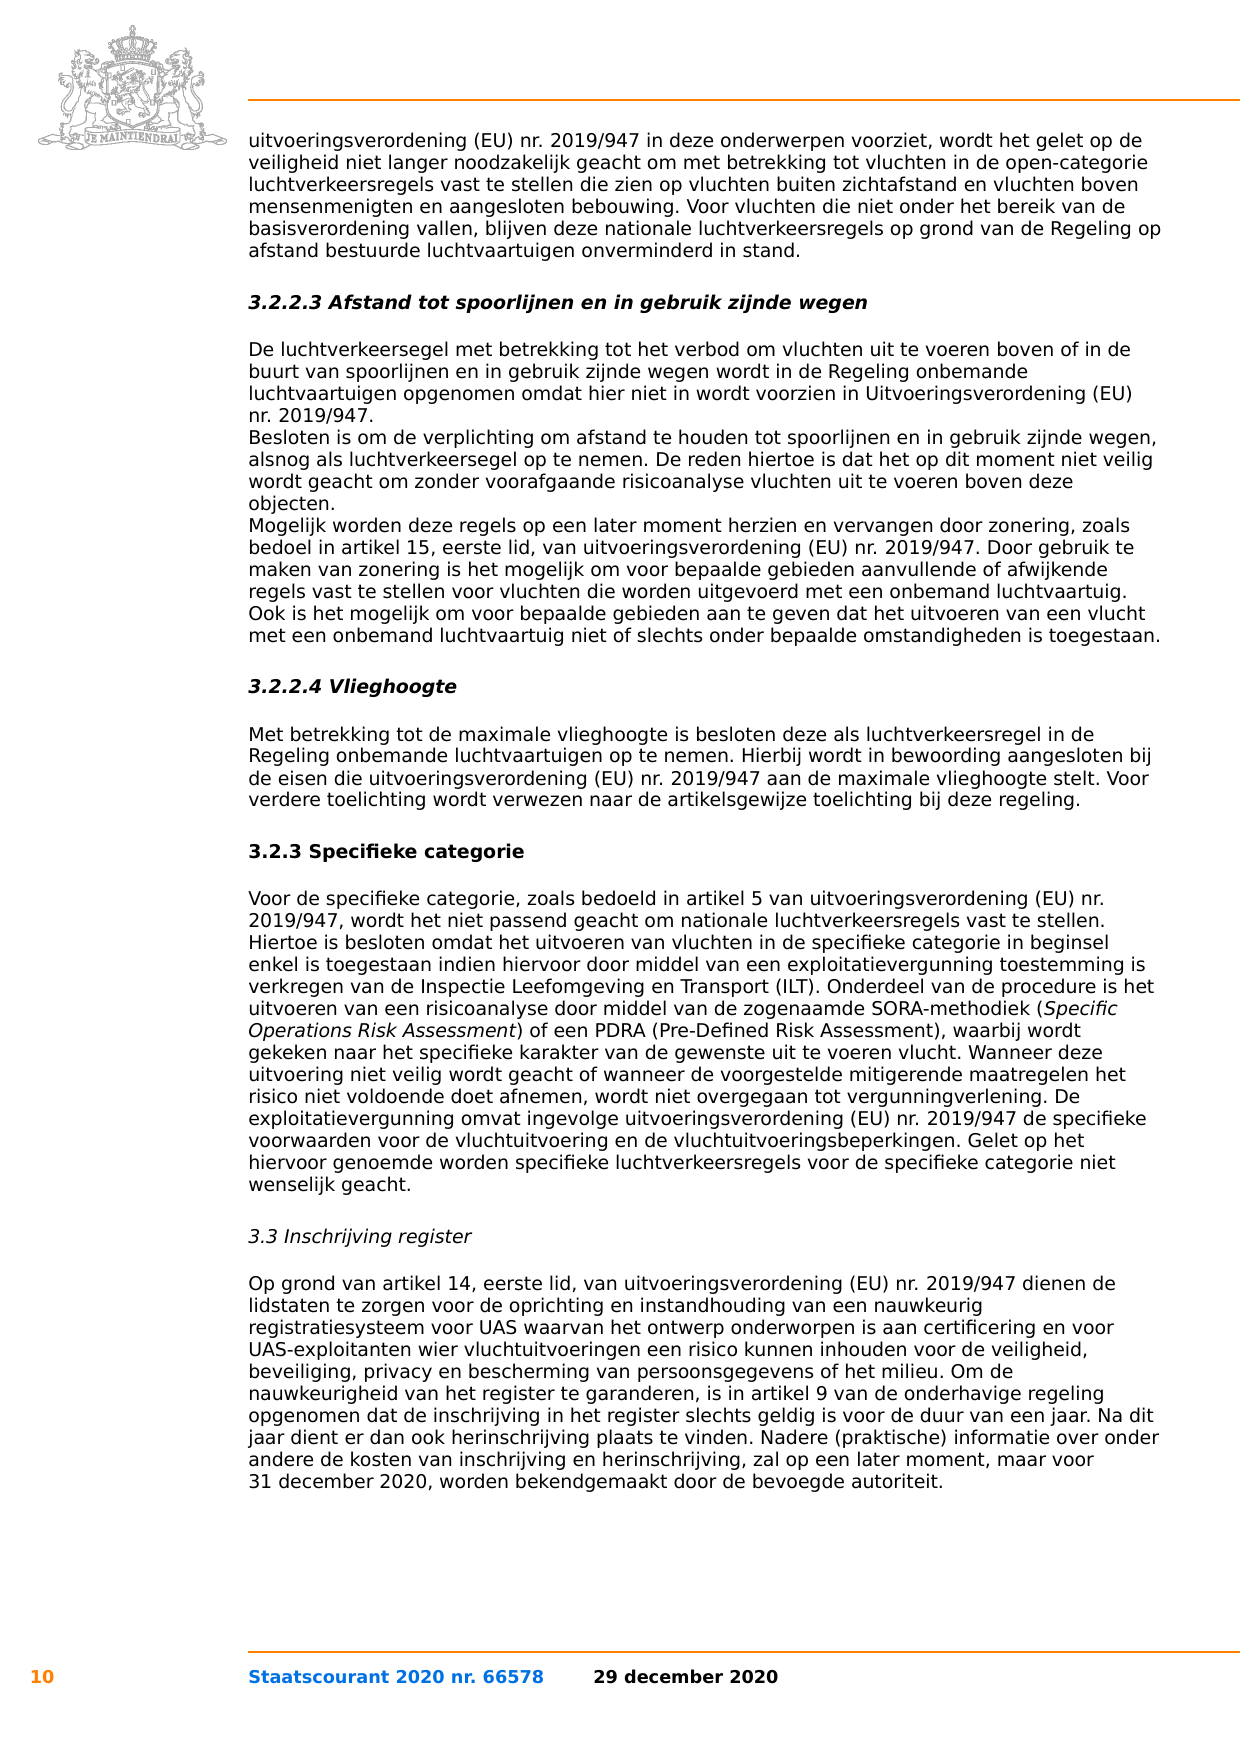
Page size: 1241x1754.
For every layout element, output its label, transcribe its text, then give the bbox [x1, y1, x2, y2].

subtitle 3.3 Inschrijving register [248, 1226, 1163, 1248]
text Met betrekking tot de maximale vlieghoogte is besloten deze als luchtverkeersregel in de Regeling onbemande luchtvaartuigen op te nemen. Hierbij wordt in bewoording aangesloten bij de eisen die uitvoeringsverordening (EU) nr. 2019/947 aan de maximale vlieghoogte stelt. Voor verdere toelichting wordt verwezen naar de artikelsgewijze toelichting bij deze regeling. [248, 723, 1163, 811]
text Op grond van artikel 14, eerste lid, van uitvoeringsverordening (EU) nr. 2019/947 dienen de lidstaten te zorgen voor de oprichting en instandhouding van een nauwkeurig registratiesysteem voor UAS waarvan het ontwerp onderworpen is aan certificering en voor UAS-exploitanten wier vluchtuitvoeringen een risico kunnen inhouden voor de veiligheid, beveiliging, privacy en bescherming van persoonsgegevens of het milieu. Om de nauwkeurigheid van het register te garanderen, is in artikel 9 van de onderhavige regeling opgenomen dat de inschrijving in het register slechts geldig is voor de duur van een jaar. Na dit jaar dient er dan ook herinschrijving plaats te vinden. Nadere (praktische) informatie over onder andere de kosten van inschrijving en herinschrijving, zal op een later moment, maar voor 31 december 2020, worden bekendgemaakt door de bevoegde autoriteit. [248, 1273, 1163, 1493]
picture [38, 25, 227, 150]
subtitle 3.2.2.3 Afstand tot spoorlijnen en in gebruik zijnde wegen [248, 292, 1163, 314]
text Voor de specifieke categorie, zoals bedoeld in artikel 5 van uitvoeringsverordening (EU) nr. 2019/947, wordt het niet passend geacht om nationale luchtverkeersregels vast te stellen. Hiertoe is besloten omdat het uitvoeren van vluchten in de specifieke categorie in beginsel enkel is toegestaan indien hiervoor door middel van een exploitatievergunning toestemming is verkregen van de Inspectie Leefomgeving en Transport (ILT). Onderdeel van de procedure is het uitvoeren van een risicoanalyse door middel van de zogenaamde SORA-methodiek (Specific Operations Risk Assessment) of een PDRA (Pre-Defined Risk Assessment), waarbij wordt gekeken naar het specifieke karakter van de gewenste uit te voeren vlucht. Wanneer deze uitvoering niet veilig wordt geacht of wanneer de voorgestelde mitigerende maatregelen het risico niet voldoende doet afnemen, wordt niet overgegaan tot vergunningverlening. De exploitatievergunning omvat ingevolge uitvoeringsverordening (EU) nr. 2019/947 de specifieke voorwaarden voor de vluchtuitvoering en de vluchtuitvoeringsbeperkingen. Gelet op het hiervoor genoemde worden specifieke luchtverkeersregels voor de specifieke categorie niet wenselijk geacht. [248, 888, 1163, 1196]
text De luchtverkeersegel met betrekking tot het verbod om vluchten uit te voeren boven of in de buurt van spoorlijnen en in gebruik zijnde wegen wordt in de Regeling onbemande luchtvaartuigen opgenomen omdat hier niet in wordt voorzien in Uitvoeringsverordening (EU) nr. 2019/947. [248, 339, 1163, 427]
subtitle 3.2.3 Specifieke categorie [248, 841, 1163, 863]
text Mogelijk worden deze regels op een later moment herzien en vervangen door zonering, zoals bedoel in artikel 15, eerste lid, van uitvoeringsverordening (EU) nr. 2019/947. Door gebruik te maken van zonering is het mogelijk om voor bepaalde gebieden aanvullende of afwijkende regels vast te stellen voor vluchten die worden uitgevoerd met een onbemand luchtvaartuig. Ook is het mogelijk om voor bepaalde gebieden aan te geven dat het uitvoeren van een vlucht met een onbemand luchtvaartuig niet of slechts onder bepaalde omstandigheden is toegestaan. [248, 514, 1163, 646]
text Besloten is om de verplichting om afstand te houden tot spoorlijnen en in gebruik zijnde wegen, alsnog als luchtverkeersegel op te nemen. De reden hiertoe is dat het op dit moment niet veilig wordt geacht om zonder voorafgaande risicoanalyse vluchten uit te voeren boven deze objecten. [248, 427, 1163, 514]
text uitvoeringsverordening (EU) nr. 2019/947 in deze onderwerpen voorziet, wordt het gelet op de veiligheid niet langer noodzakelijk geacht om met betrekking tot vluchten in de open-categorie luchtverkeersregels vast te stellen die zien op vluchten buiten zichtafstand en vluchten boven mensenmenigten en aangesloten bebouwing. Voor vluchten die niet onder het bereik van de basisverordening vallen, blijven deze nationale luchtverkeersregels op grond van de Regeling op afstand bestuurde luchtvaartuigen onverminderd in stand. [248, 130, 1163, 262]
subtitle 3.2.2.4 Vlieghoogte [248, 676, 1163, 698]
